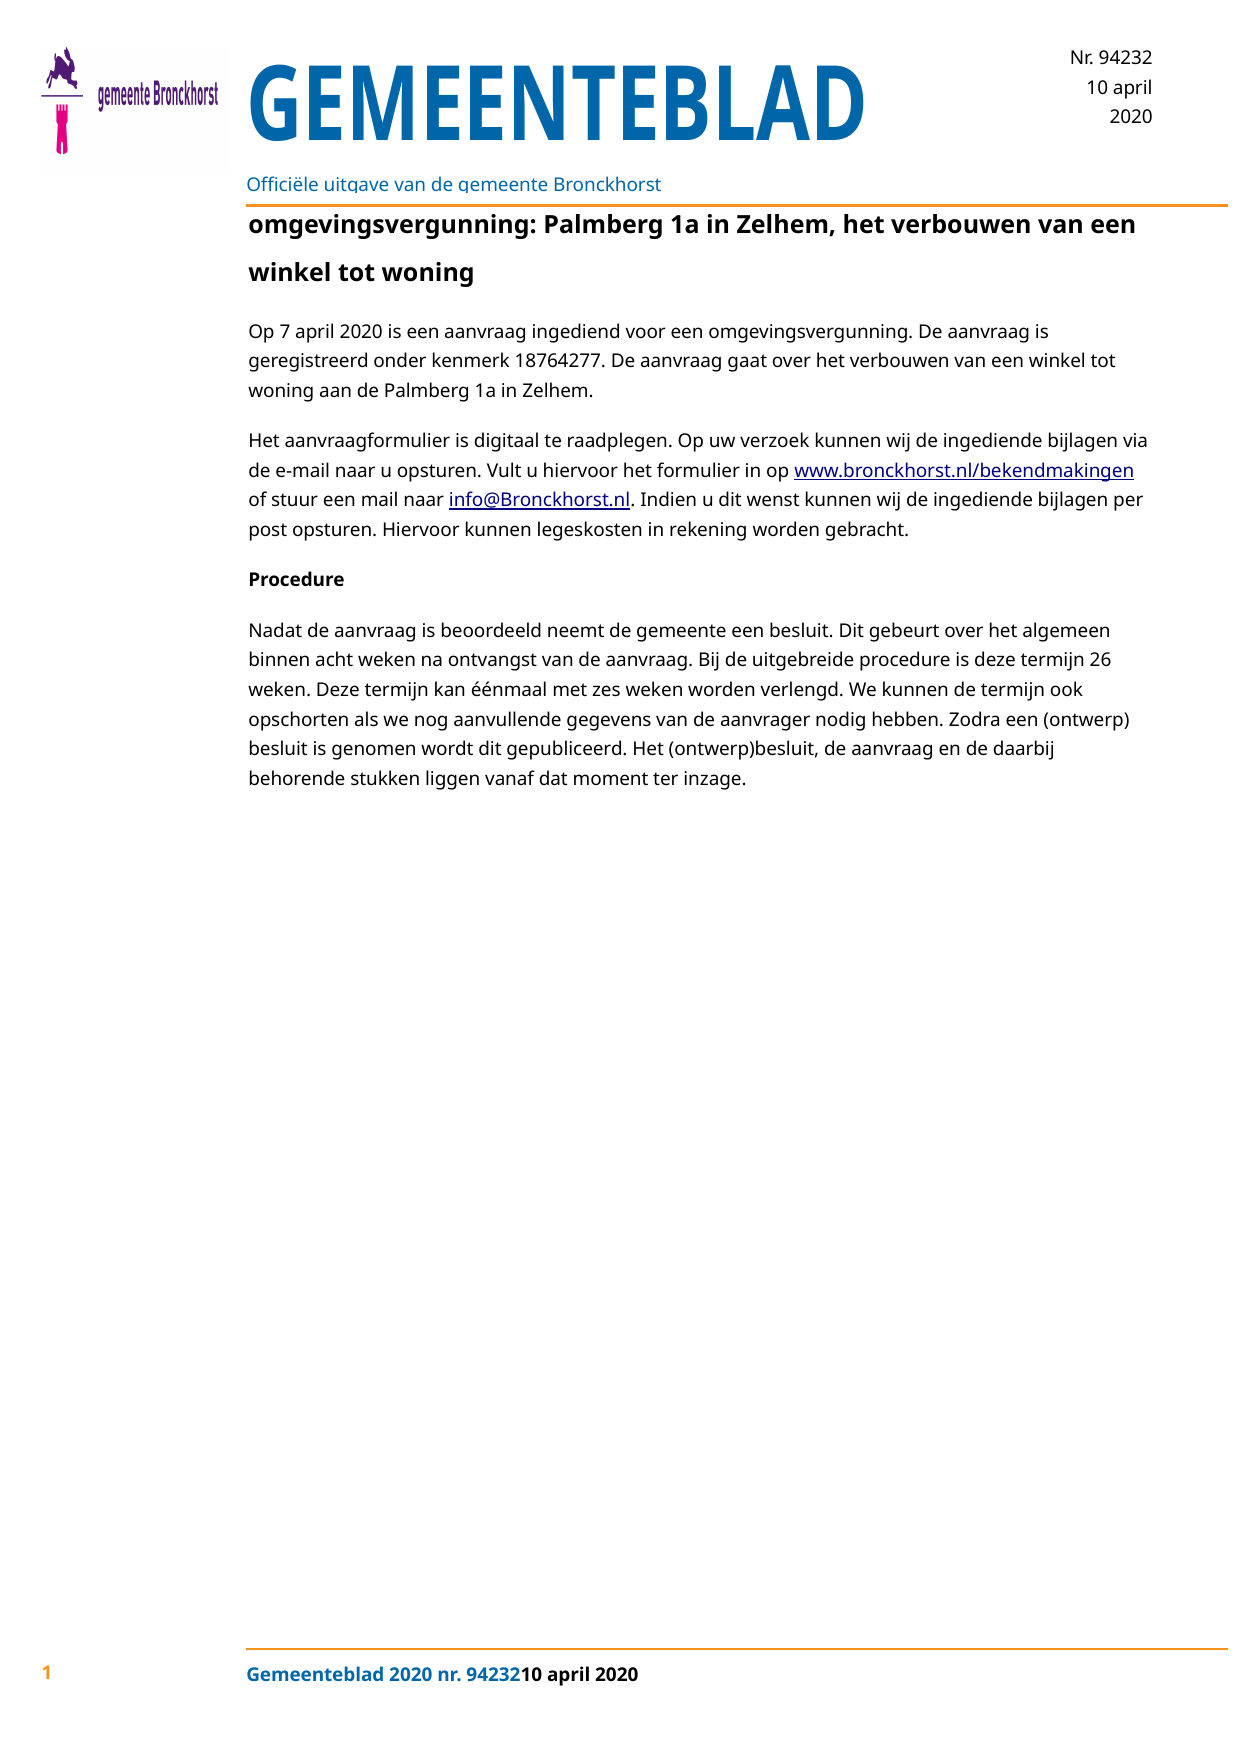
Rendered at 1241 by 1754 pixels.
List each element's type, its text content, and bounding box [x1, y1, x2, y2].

text Op 7 april 2020 is een aanvraag ingediend voor een omgevingsvergunning. De aanvraag is geregistreerd onder kenmerk 18764277. De aanvraag gaat over het verbouwen van een winkel tot woning aan de Palmberg 1a in Zelhem. [248, 318, 1152, 403]
picture [41, 47, 231, 172]
text omgevingsvergunning: Palmberg 1a in Zelhem, het verbouwen van een winkel tot woning [248, 207, 1152, 288]
text Nadat de aanvraag is beoordeeld neemt de gemeente een besluit. Dit gebeurt over het algemeen binnen acht weken na ontvangst van de aanvraag. Bij de uitgebreide procedure is deze termijn 26 weken. Deze termijn kan éénmaal met zes weken worden verlengd. We kunnen de termijn ook opschorten als we nog aanvullende gegevens van de aanvrager nodig hebben. Zodra een (ontwerp) besluit is genomen wordt dit gepubliceerd. Het (ontwerp)besluit, de aanvraag en de daarbij behorende stukken liggen vanaf dat moment ter inzage. [248, 617, 1152, 791]
text Procedure [248, 567, 1152, 592]
text Het aanvraagformulier is digitaal te raadplegen. Op uw verzoek kunnen wij de ingediende bijlagen via de e-mail naar u opsturen. Vult u hiervoor het formulier in op www.bronckhorst.nl/bekendmakingen of stuur een mail naar info@Bronckhorst.nl. Indien u dit wenst kunnen wij de ingediende bijlagen per post opsturen. Hiervoor kunnen legeskosten in rekening worden gebracht. [248, 427, 1152, 542]
